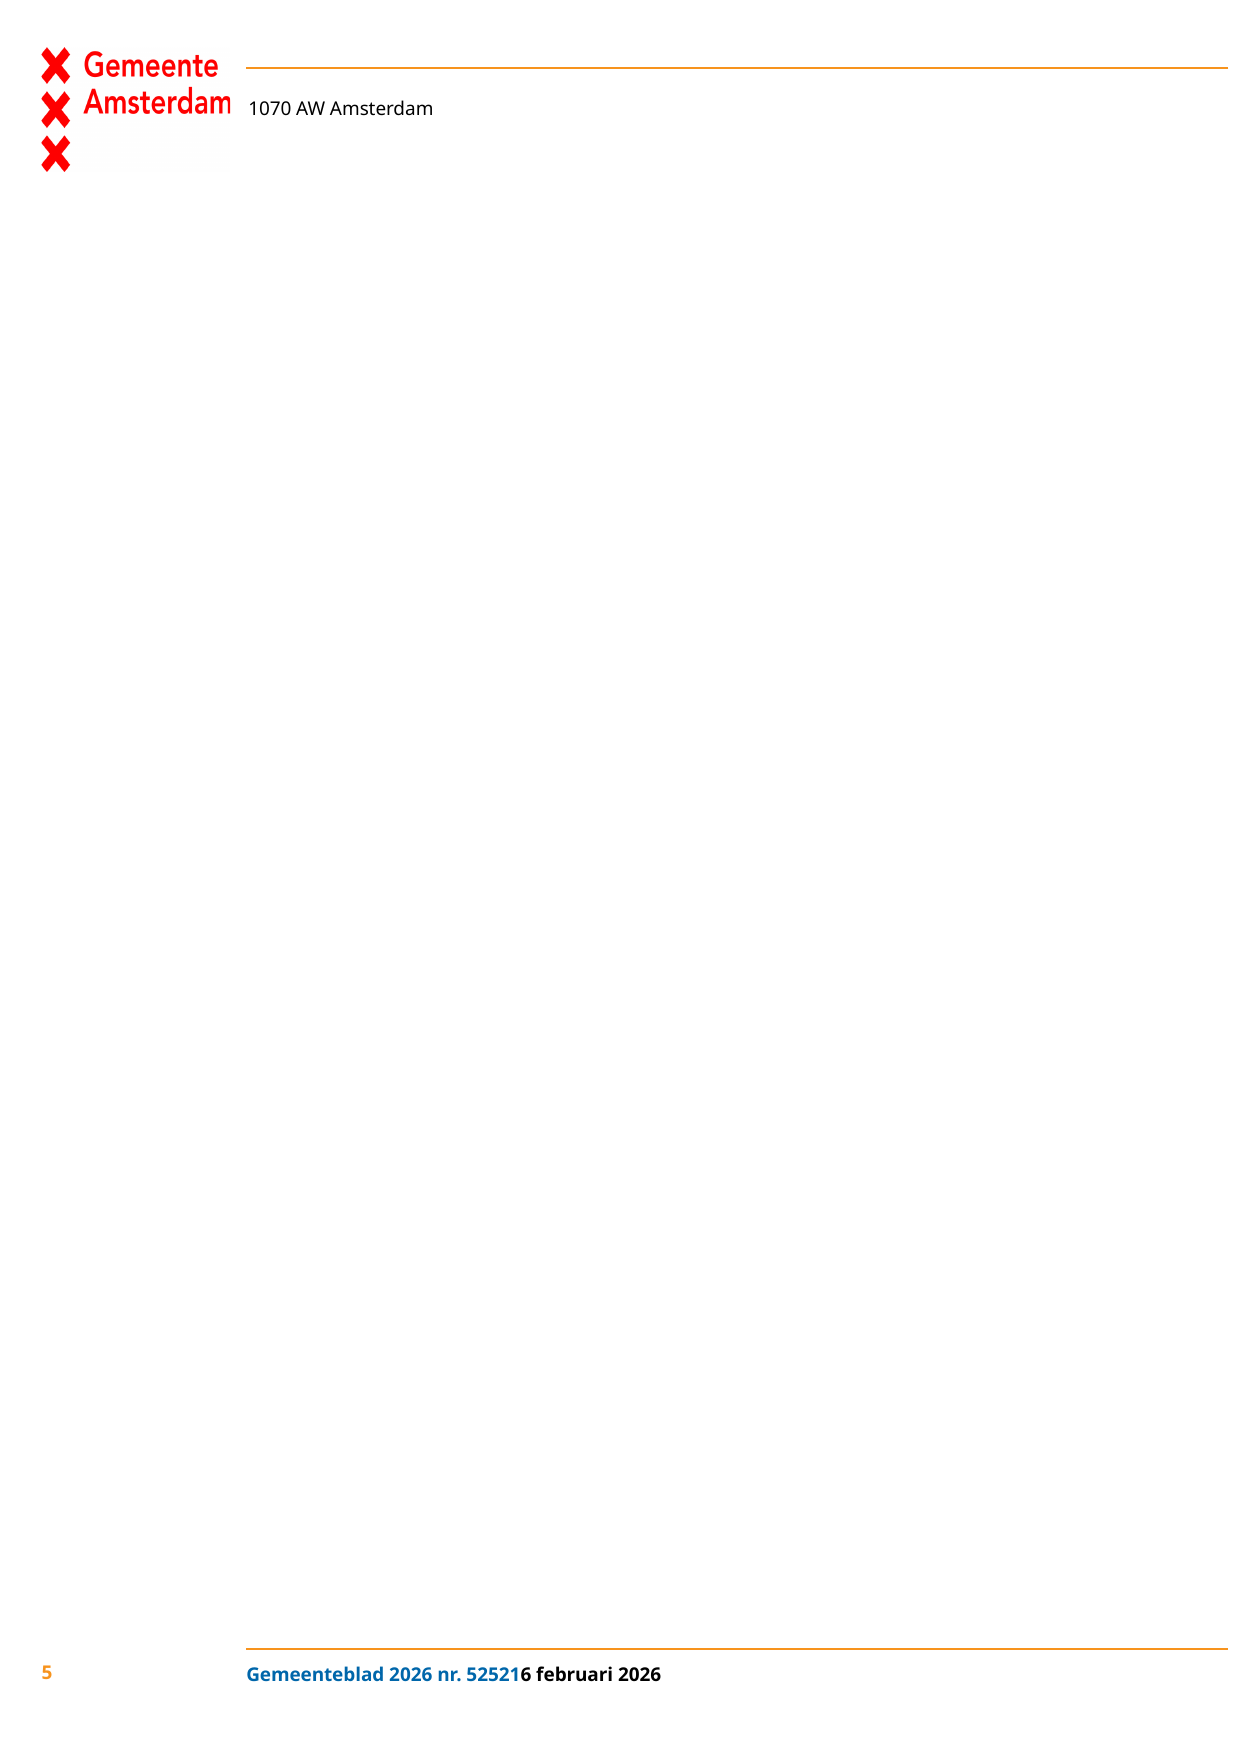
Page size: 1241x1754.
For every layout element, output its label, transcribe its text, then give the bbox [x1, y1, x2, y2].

text 1070 AW Amsterdam [248, 95, 1152, 121]
picture [41, 47, 231, 172]
